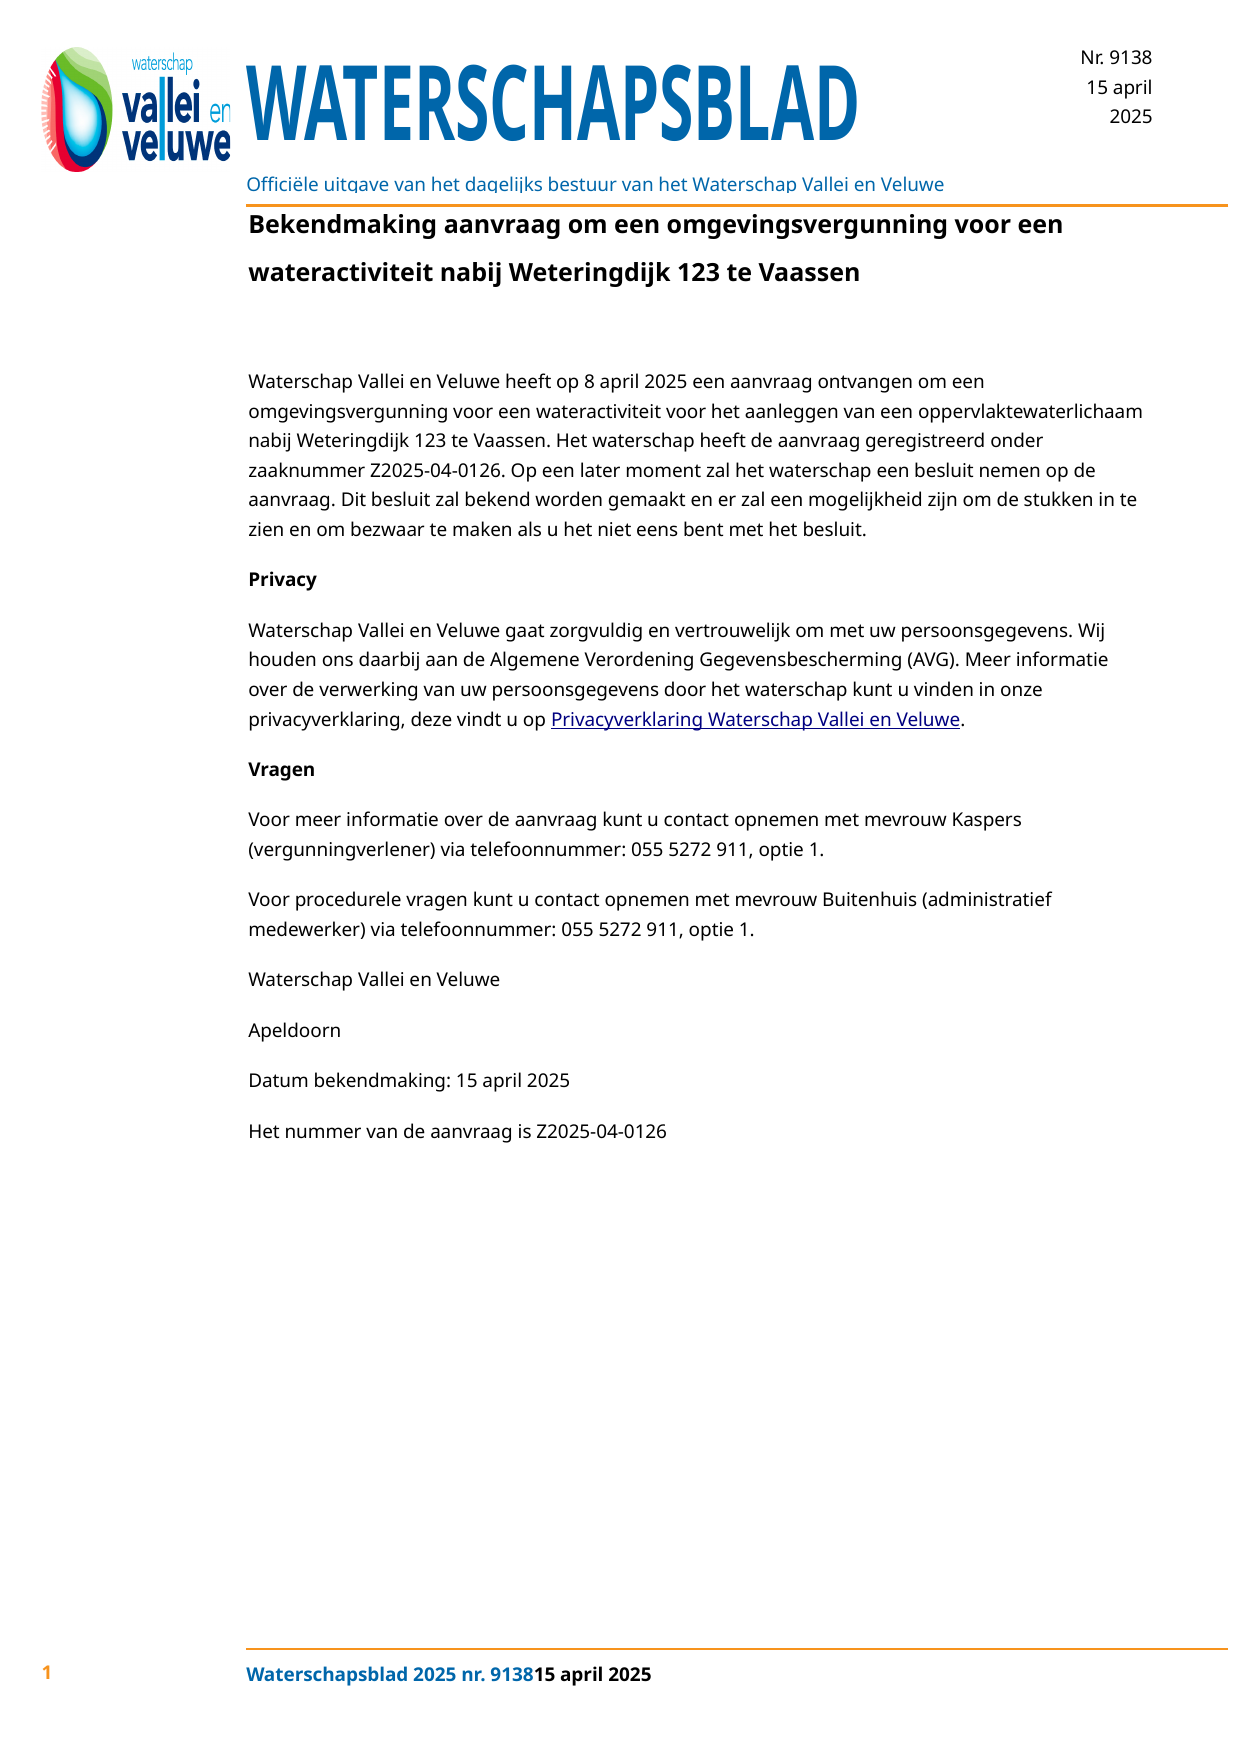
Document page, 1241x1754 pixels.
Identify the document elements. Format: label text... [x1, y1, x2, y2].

picture [41, 47, 231, 172]
text Voor procedurele vragen kunt u contact opnemen met mevrouw Buitenhuis (administratief medewerker) via telefoonnummer: 055 5272 911, optie 1. [248, 887, 1152, 942]
text Het nummer van de aanvraag is Z2025-04-0126 [248, 1118, 1152, 1144]
text Datum bekendmaking: 15 april 2025 [248, 1067, 1152, 1093]
text Privacy [248, 567, 1152, 592]
text Vragen [248, 756, 1152, 782]
text Waterschap Vallei en Veluwe [248, 967, 1152, 992]
text Waterschap Vallei en Veluwe heeft op 8 april 2025 een aanvraag ontvangen om een omgevingsvergunning voor een wateractiviteit voor het aanleggen van een oppervlaktewaterlichaam nabij Weteringdijk 123 te Vaassen. Het waterschap heeft de aanvraag geregistreerd onder zaaknummer Z2025-04-0126. Op een later moment zal het waterschap een besluit nemen op de aanvraag. Dit besluit zal bekend worden gemaakt en er zal een mogelijkheid zijn om de stukken in te zien en om bezwaar te maken als u het niet eens bent met het besluit. [248, 368, 1152, 542]
text Voor meer informatie over de aanvraag kunt u contact opnemen met mevrouw Kaspers (vergunningverlener) via telefoonnummer: 055 5272 911, optie 1. [248, 807, 1152, 862]
text Apeldoorn [248, 1017, 1152, 1043]
text Bekendmaking aanvraag om een omgevingsvergunning voor een wateractiviteit nabij Weteringdijk 123 te Vaassen [248, 207, 1152, 288]
text Waterschap Vallei en Veluwe gaat zorgvuldig en vertrouwelijk om met uw persoonsgegevens. Wij houden ons daarbij aan de Algemene Verordening Gegevensbescherming (AVG). Meer informatie over de verwerking van uw persoonsgegevens door het waterschap kunt u vinden in onze privacyverklaring, deze vindt u op Privacyverklaring Waterschap Vallei en Veluwe. [248, 617, 1152, 732]
